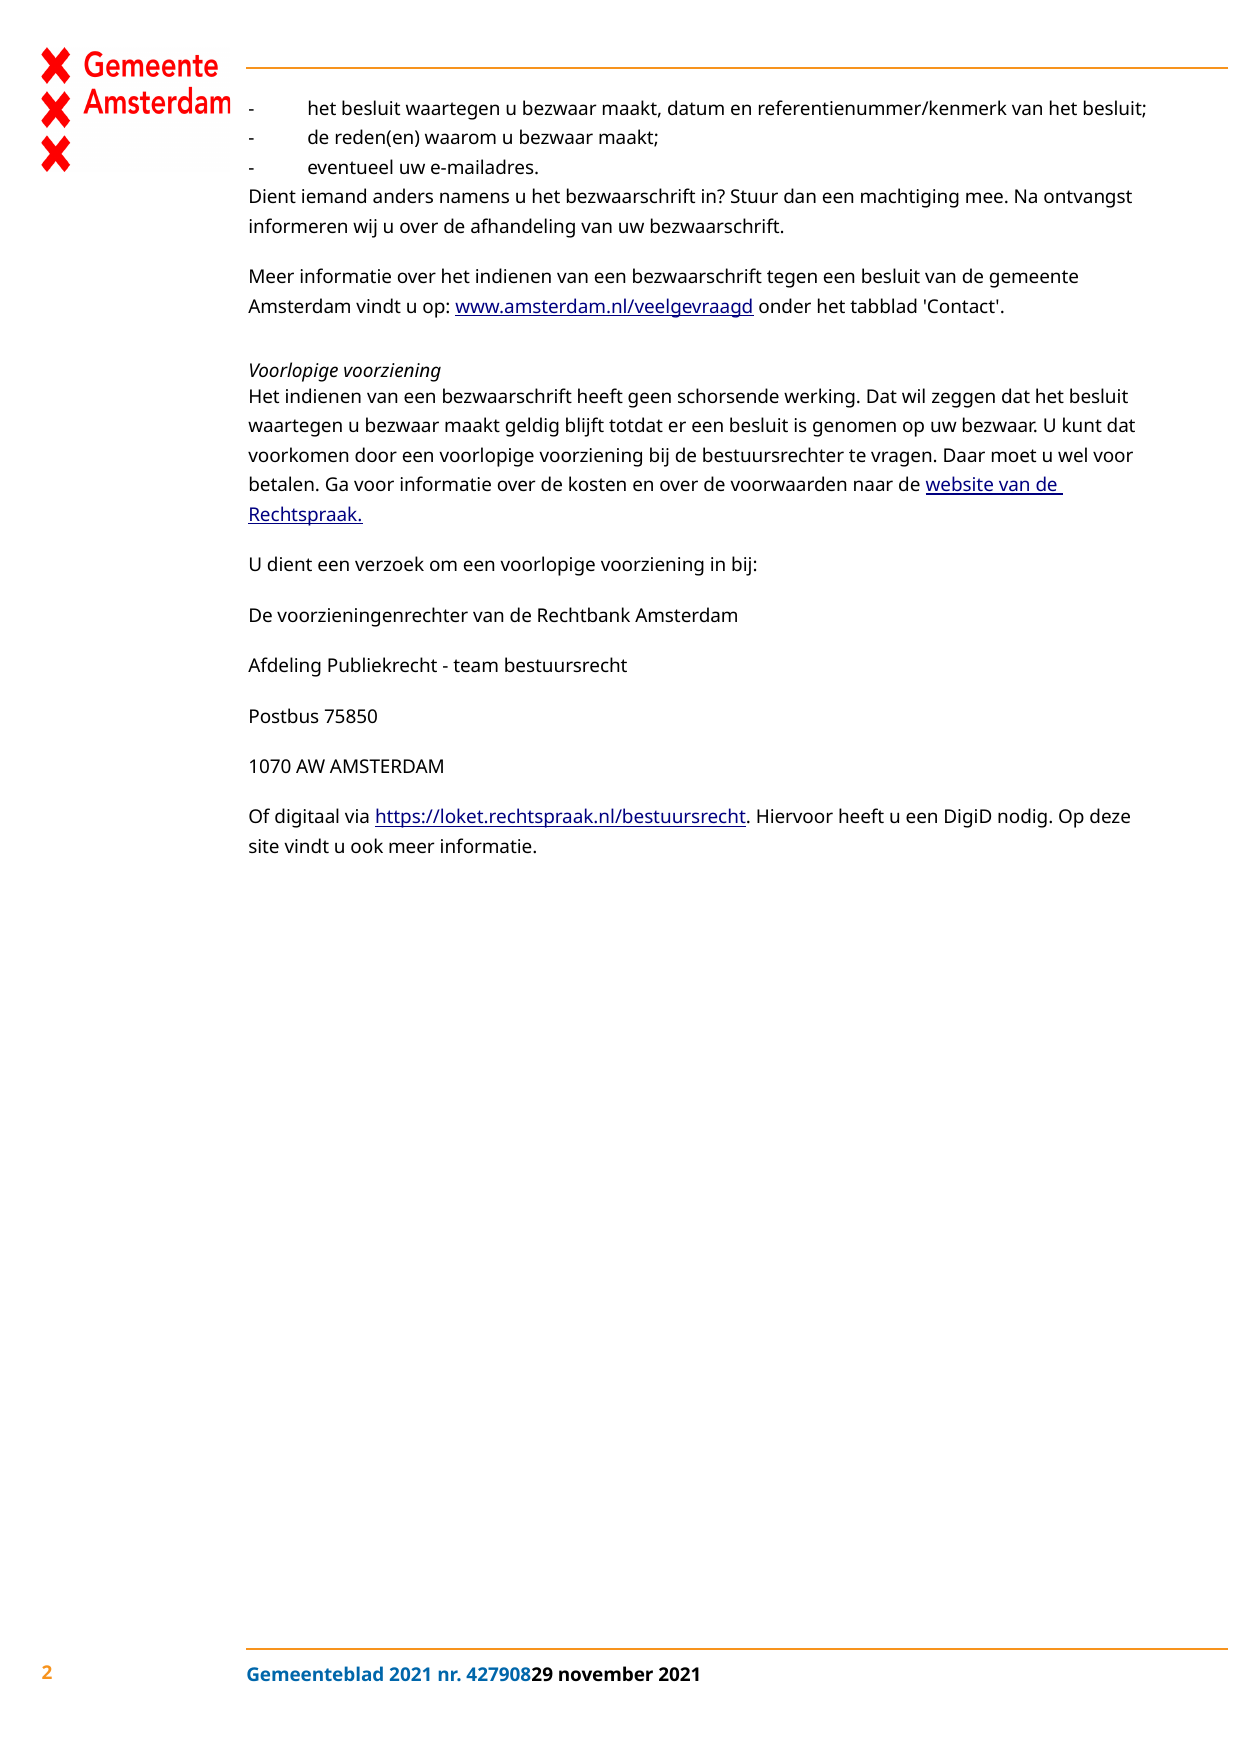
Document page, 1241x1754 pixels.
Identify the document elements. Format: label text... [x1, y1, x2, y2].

picture [41, 47, 231, 172]
text Meer informatie over het indienen van een bezwaarschrift tegen een besluit van de gemeente Amsterdam vindt u op: www.amsterdam.nl/veelgevraagd onder het tabblad 'Contact'. [248, 263, 1152, 319]
text De voorzieningenrechter van de Rechtbank Amsterdam [248, 602, 1152, 628]
text Voorlopige voorziening [248, 357, 1152, 383]
text Dient iemand anders namens u het bezwaarschrift in? Stuur dan een machtiging mee. Na ontvangst informeren wij u over de afhandeling van uw bezwaarschrift. [248, 183, 1152, 239]
list eventueel uw e-mailadres. [248, 154, 1152, 180]
text Het indienen van een bezwaarschrift heeft geen schorsende werking. Dat wil zeggen dat het besluit waartegen u bezwaar maakt geldig blijft totdat er een besluit is genomen op uw bezwaar. U kunt dat voorkomen door een voorlopige voorziening bij de bestuursrechter te vragen. Daar moet u wel voor betalen. Ga voor informatie over de kosten en over de voorwaarden naar de website van de Rechtspraak. [248, 383, 1152, 527]
text Of digitaal via https://loket.rechtspraak.nl/bestuursrecht. Hiervoor heeft u een DigiD nodig. Op deze site vindt u ook meer informatie. [248, 804, 1152, 859]
list de reden(en) waarom u bezwaar maakt; [248, 124, 1152, 150]
list het besluit waartegen u bezwaar maakt, datum en referentienummer/kenmerk van het besluit; [248, 95, 1152, 121]
text Postbus 75850 [248, 703, 1152, 728]
text U dient een verzoek om een voorlopige voorziening in bij: [248, 552, 1152, 577]
text Afdeling Publiekrecht - team bestuursrecht [248, 652, 1152, 678]
text 1070 AW AMSTERDAM [248, 753, 1152, 779]
